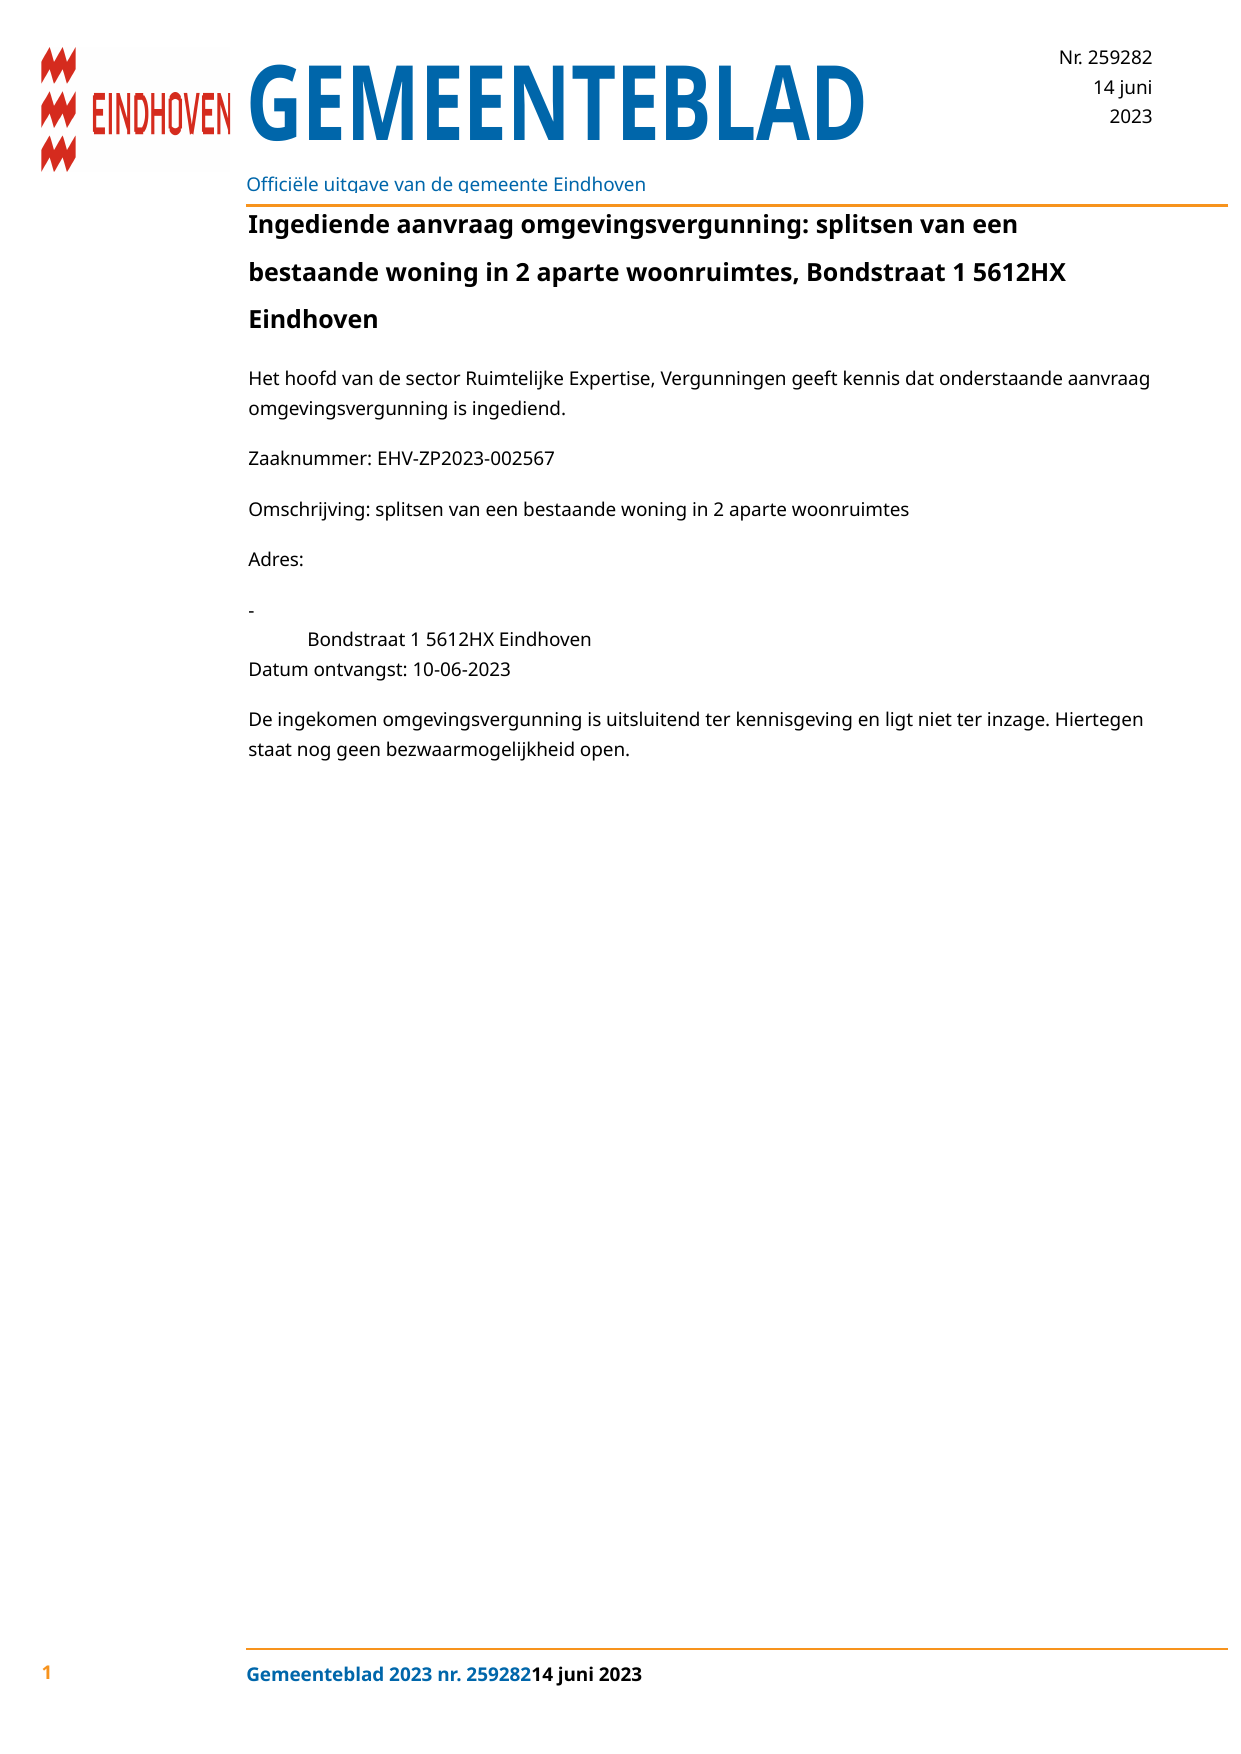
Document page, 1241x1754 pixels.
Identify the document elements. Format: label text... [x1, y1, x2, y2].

text Ingediende aanvraag omgevingsvergunning: splitsen van een bestaande woning in 2 aparte woonruimtes, Bondstraat 1 5612HX Eindhoven [248, 207, 1152, 336]
text Omschrijving: splitsen van een bestaande woning in 2 aparte woonruimtes [248, 496, 1152, 522]
picture [41, 47, 231, 172]
text Adres: [248, 546, 1152, 572]
text Datum ontvangst: 10-06-2023 [248, 656, 1152, 682]
text De ingekomen omgevingsvergunning is uitsluitend ter kennisgeving en ligt niet ter inzage. Hiertegen staat nog geen bezwaarmogelijkheid open. [248, 706, 1152, 762]
text Het hoofd van de sector Ruimtelijke Expertise, Vergunningen geeft kennis dat onderstaande aanvraag omgevingsvergunning is ingediend. [248, 366, 1152, 421]
list Bondstraat 1 5612HX Eindhoven [248, 626, 1152, 652]
text Zaaknummer: EHV-ZP2023-002567 [248, 446, 1152, 471]
